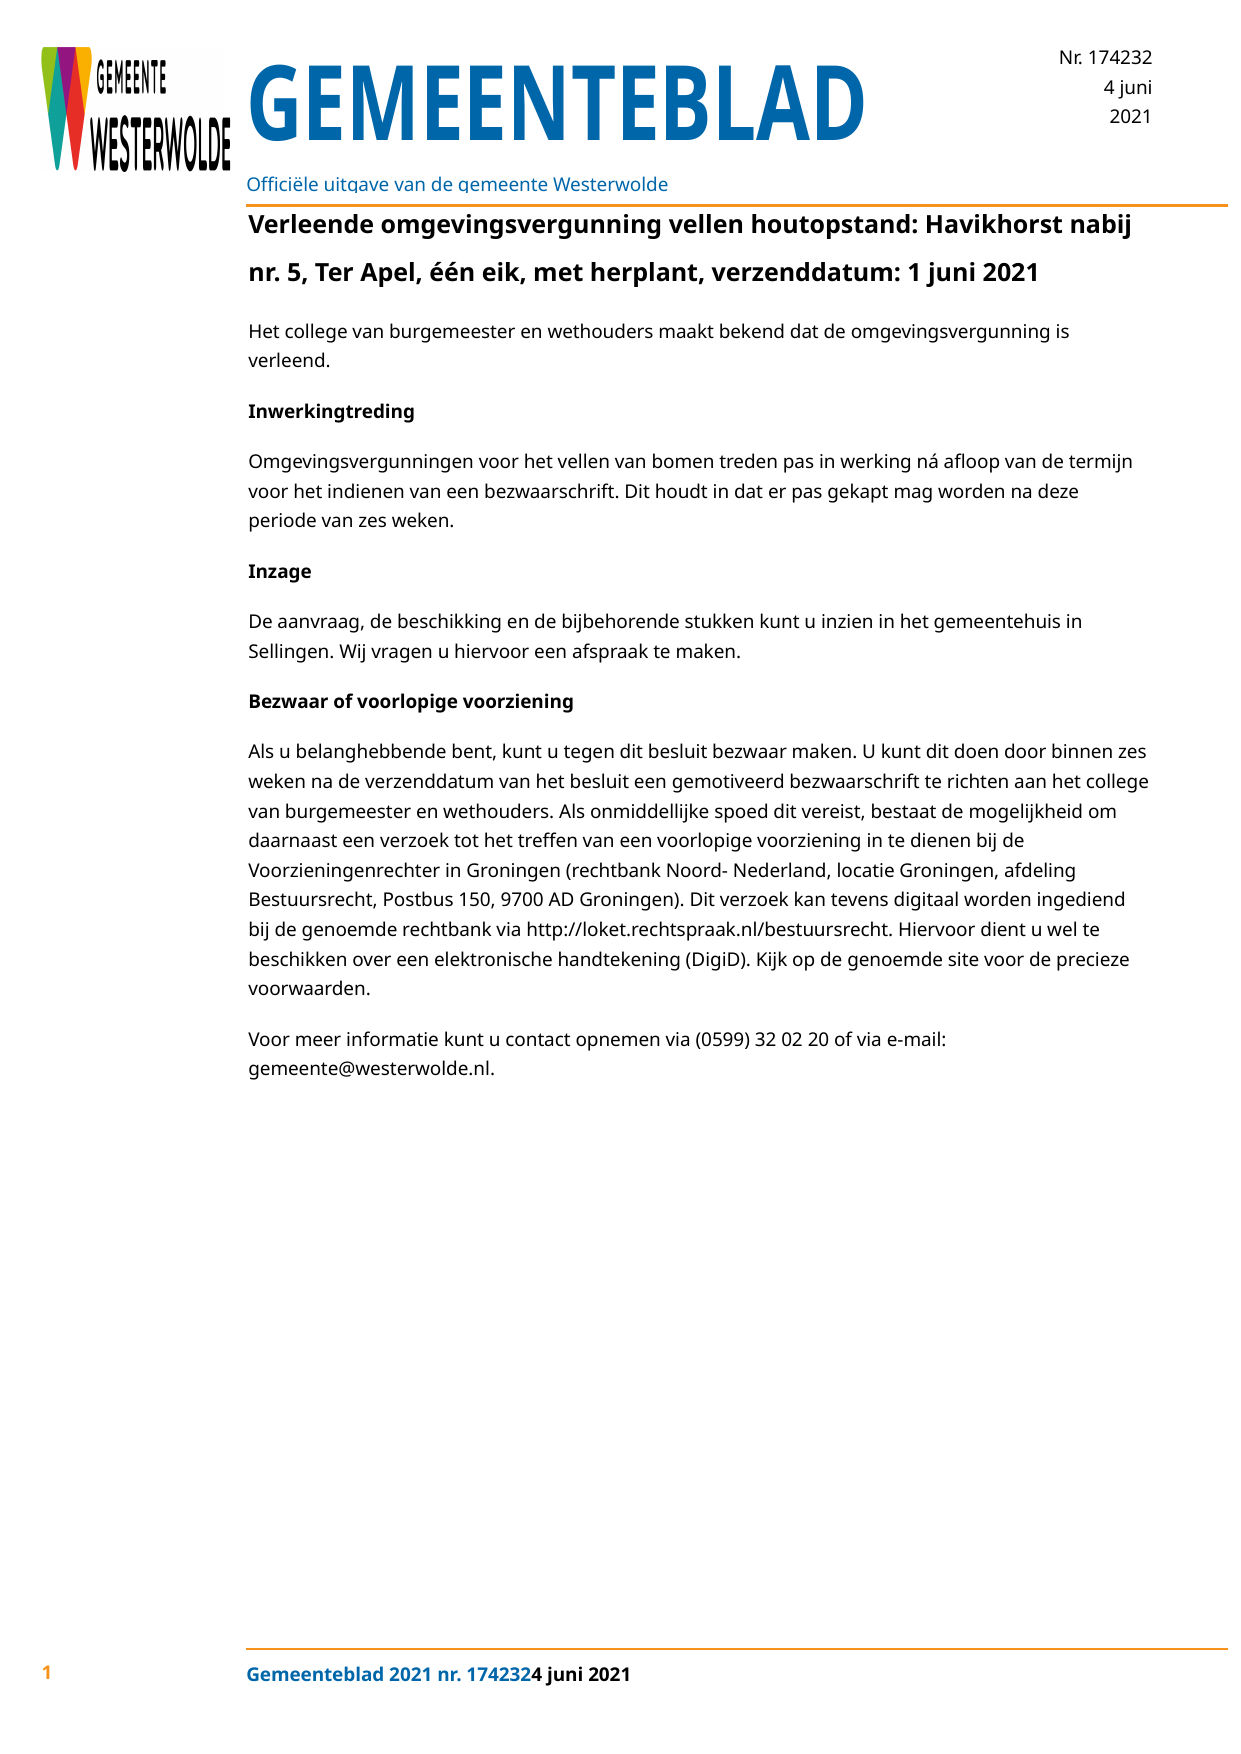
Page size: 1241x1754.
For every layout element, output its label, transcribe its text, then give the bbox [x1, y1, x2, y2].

text Voor meer informatie kunt u contact opnemen via (0599) 32 02 20 of via e-mail: gemeente@westerwolde.nl. [248, 1026, 1152, 1081]
text Bezwaar of voorlopige voorziening [248, 688, 1152, 714]
text Inwerkingtreding [248, 398, 1152, 424]
text Verleende omgevingsvergunning vellen houtopstand: Havikhorst nabij nr. 5, Ter Apel, één eik, met herplant, verzenddatum: 1 juni 2021 [248, 207, 1152, 288]
picture [41, 47, 231, 172]
text Omgevingsvergunningen voor het vellen van bomen treden pas in werking ná afloop van de termijn voor het indienen van een bezwaarschrift. Dit houdt in dat er pas gekapt mag worden na deze periode van zes weken. [248, 448, 1152, 533]
text Als u belanghebbende bent, kunt u tegen dit besluit bezwaar maken. U kunt dit doen door binnen zes weken na de verzenddatum van het besluit een gemotiveerd bezwaarschrift te richten aan het college van burgemeester en wethouders. Als onmiddellijke spoed dit vereist, bestaat de mogelijkheid om daarnaast een verzoek tot het treffen van een voorlopige voorziening in te dienen bij de Voorzieningenrechter in Groningen (rechtbank Noord- Nederland, locatie Groningen, afdeling Bestuursrecht, Postbus 150, 9700 AD Groningen). Dit verzoek kan tevens digitaal worden ingediend bij de genoemde rechtbank via http://loket.rechtspraak.nl/bestuursrecht. Hiervoor dient u wel te beschikken over een elektronische handtekening (DigiD). Kijk op de genoemde site voor de precieze voorwaarden. [248, 739, 1152, 1001]
text De aanvraag, de beschikking en de bijbehorende stukken kunt u inzien in het gemeentehuis in Sellingen. Wij vragen u hiervoor een afspraak te maken. [248, 608, 1152, 664]
text Het college van burgemeester en wethouders maakt bekend dat de omgevingsvergunning is verleend. [248, 318, 1152, 373]
text Inzage [248, 558, 1152, 584]
